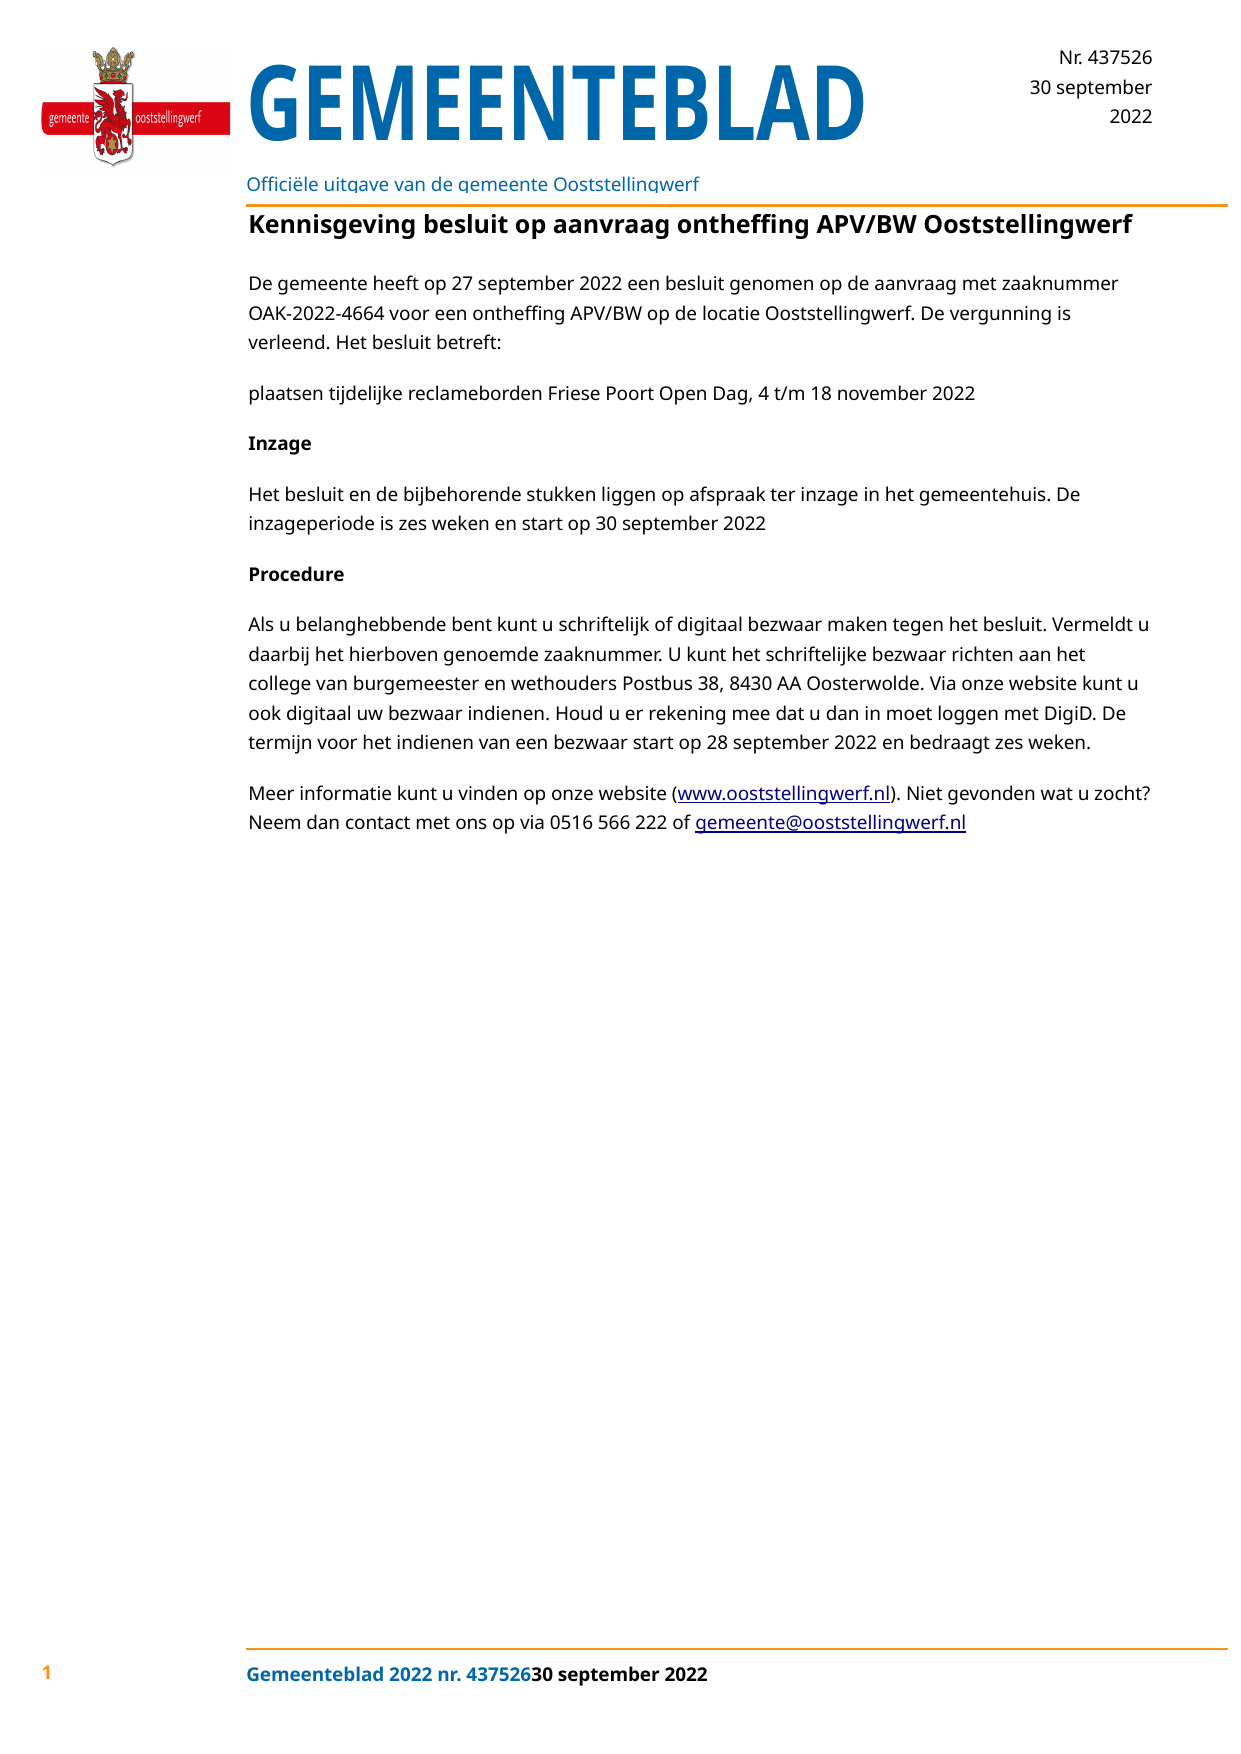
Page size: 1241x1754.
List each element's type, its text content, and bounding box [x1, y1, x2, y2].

text Het besluit en de bijbehorende stukken liggen op afspraak ter inzage in het gemeentehuis. De inzageperiode is zes weken en start op 30 september 2022 [248, 481, 1152, 536]
text Meer informatie kunt u vinden op onze website (www.ooststellingwerf.nl). Niet gevonden wat u zocht? Neem dan contact met ons op via 0516 566 222 of gemeente@ooststellingwerf.nl [248, 780, 1152, 835]
text Kennisgeving besluit op aanvraag ontheffing APV/BW Ooststellingwerf [248, 207, 1152, 241]
text Procedure [248, 561, 1152, 586]
text Inzage [248, 430, 1152, 456]
text plaatsen tijdelijke reclameborden Friese Poort Open Dag, 4 t/m 18 november 2022 [248, 380, 1152, 406]
text De gemeente heeft op 27 september 2022 een besluit genomen op de aanvraag met zaaknummer OAK-2022-4664 voor een ontheffing APV/BW op de locatie Ooststellingwerf. De vergunning is verleend. Het besluit betreft: [248, 270, 1152, 355]
text Als u belanghebbende bent kunt u schriftelijk of digitaal bezwaar maken tegen het besluit. Vermeldt u daarbij het hierboven genoemde zaaknummer. U kunt het schriftelijke bezwaar richten aan het college van burgemeester en wethouders Postbus 38, 8430 AA Oosterwolde. Via onze website kunt u ook digitaal uw bezwaar indienen. Houd u er rekening mee dat u dan in moet loggen met DigiD. De termijn voor het indienen van een bezwaar start op 28 september 2022 en bedraagt zes weken. [248, 611, 1152, 755]
picture [41, 47, 231, 172]
